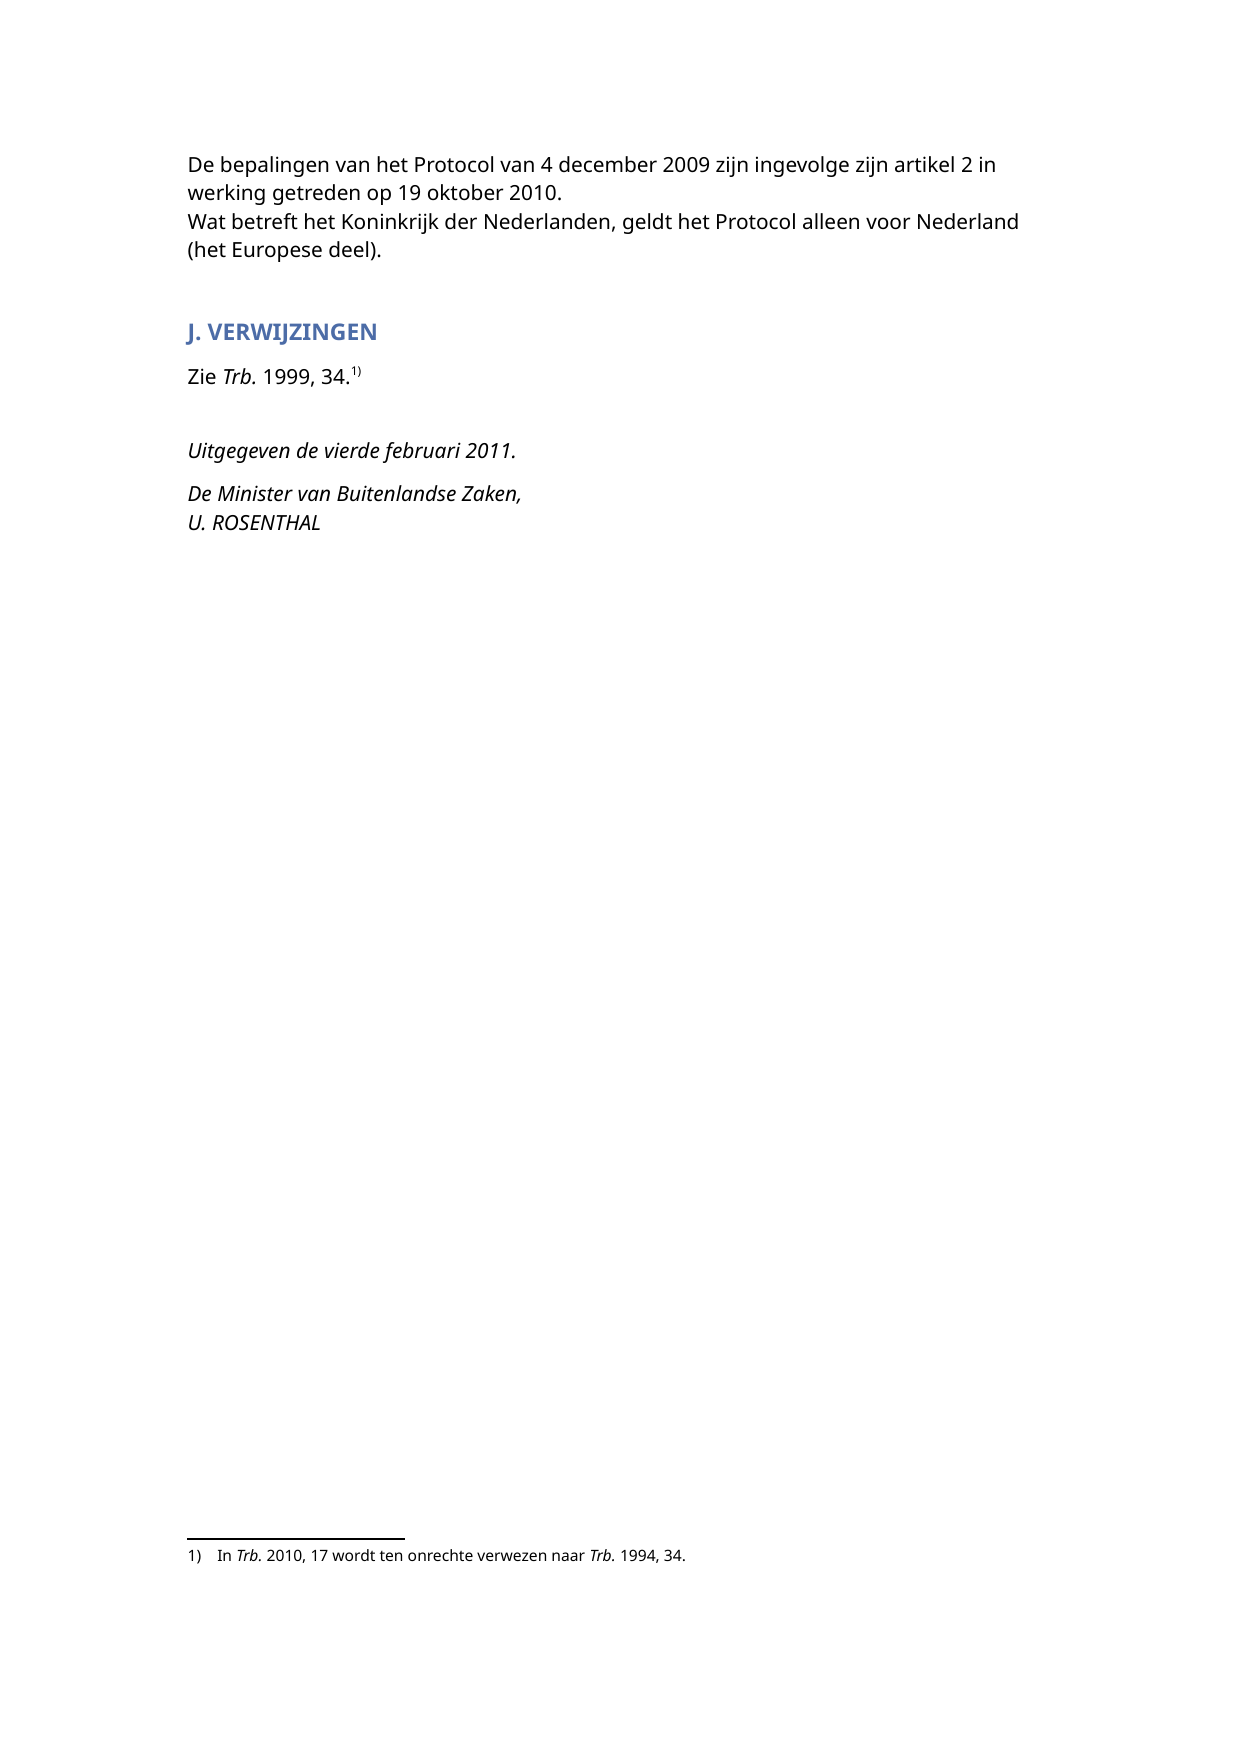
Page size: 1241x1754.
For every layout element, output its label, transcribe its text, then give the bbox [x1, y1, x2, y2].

text Wat betreft het Koninkrijk der Nederlanden, geldt het Protocol alleen voor Nederland (het Europese deel). [187, 207, 1053, 264]
text De bepalingen van het Protocol van 4 december 2009 zijn ingevolge zijn artikel 2 in werking getreden op 19 oktober 2010. [187, 150, 1053, 207]
subtitle J. VERWIJZINGEN [187, 316, 1053, 347]
text U. ROSENTHAL [187, 508, 1053, 536]
text In Trb. 2010, 17 wordt ten onrechte verwezen naar Trb. 1994, 34. [187, 1538, 1053, 1566]
text De Minister van Buitenlandse Zaken, [187, 479, 1053, 508]
text Zie Trb. 1999, 34. [187, 362, 1053, 391]
text Uitgegeven de vierde februari 2011. [187, 436, 1053, 464]
